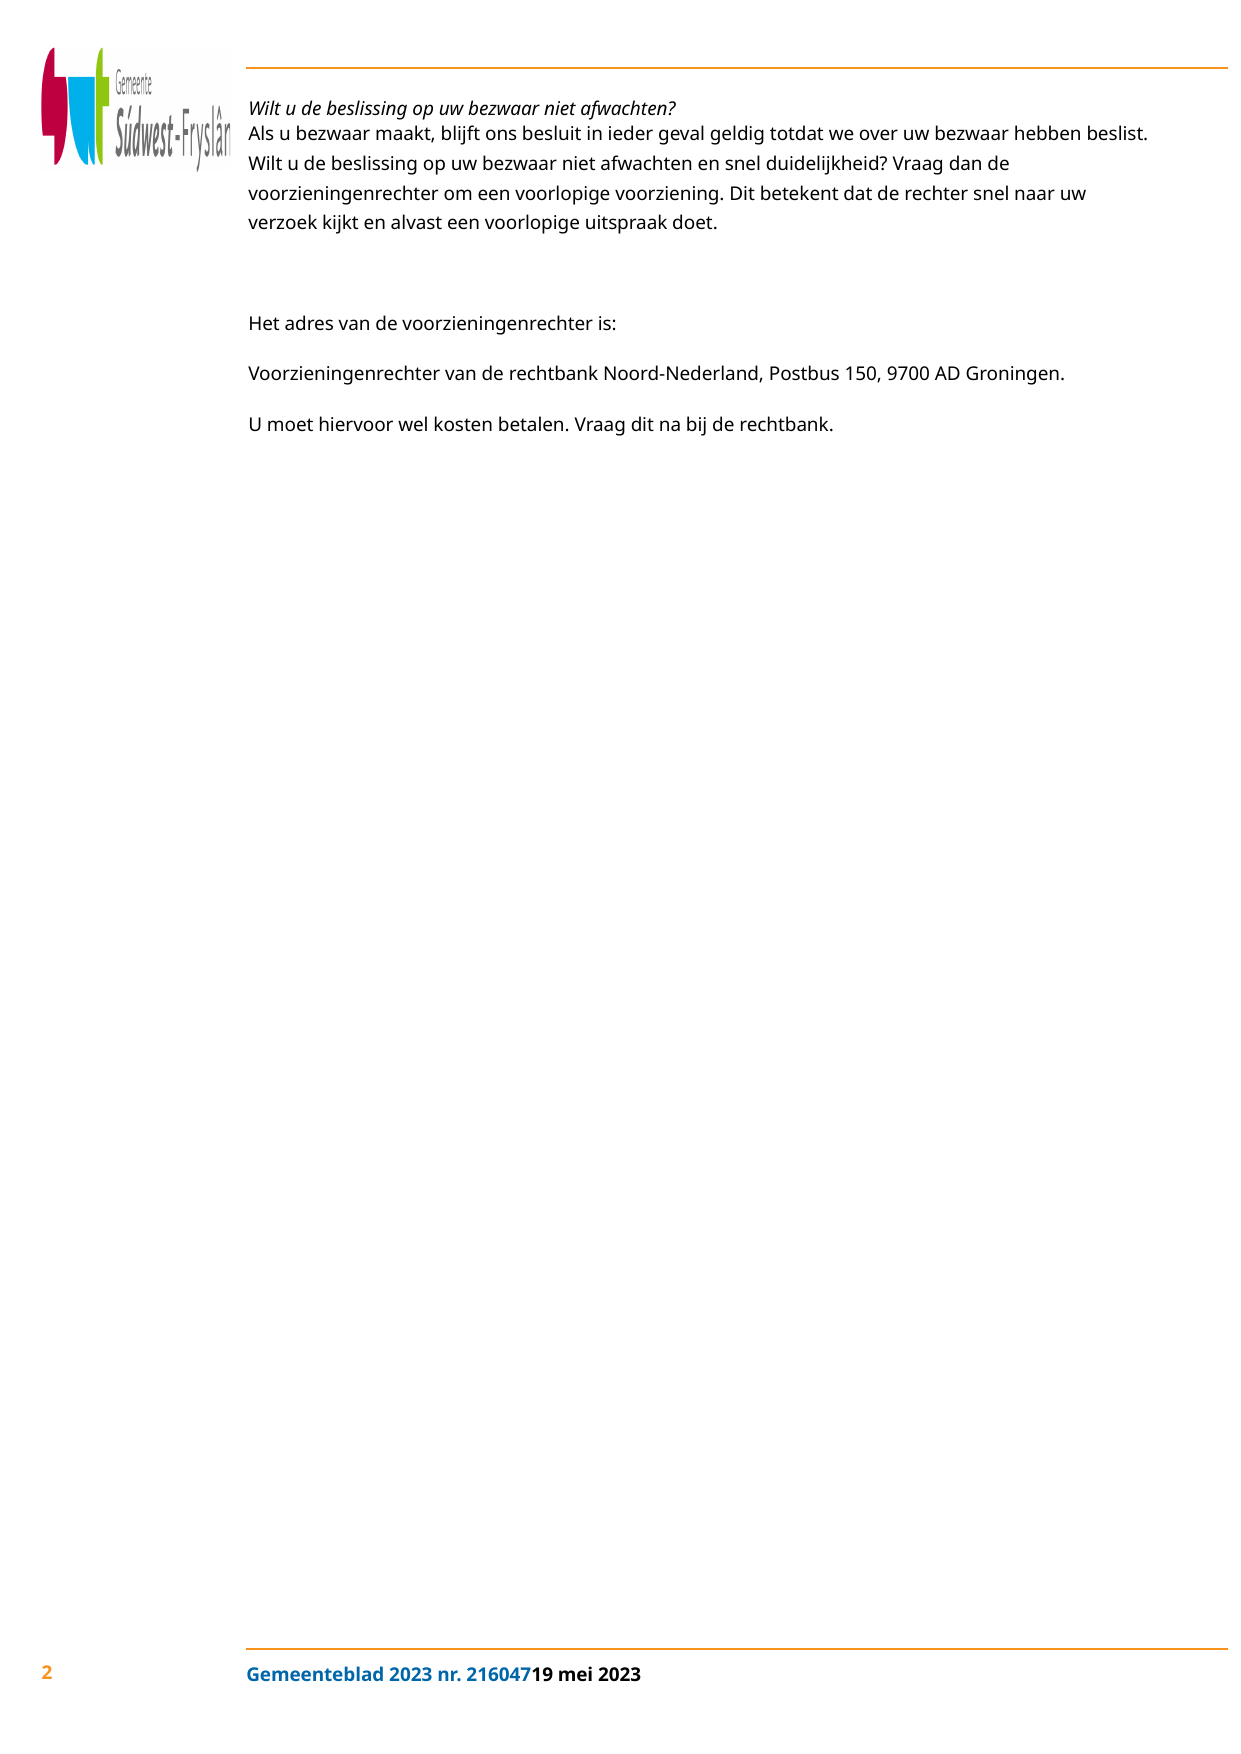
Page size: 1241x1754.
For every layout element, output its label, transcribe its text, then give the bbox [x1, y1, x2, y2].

text Wilt u de beslissing op uw bezwaar niet afwachten? [248, 95, 1152, 121]
text Voorzieningenrechter van de rechtbank Noord-Nederland, Postbus 150, 9700 AD Groningen. [248, 361, 1152, 386]
text Het adres van de voorzieningenrechter is: [248, 310, 1152, 336]
picture [41, 47, 231, 172]
text Als u bezwaar maakt, blijft ons besluit in ieder geval geldig totdat we over uw bezwaar hebben beslist. Wilt u de beslissing op uw bezwaar niet afwachten en snel duidelijkheid? Vraag dan de voorzieningenrechter om een voorlopige voorziening. Dit betekent dat de rechter snel naar uw verzoek kijkt en alvast een voorlopige uitspraak doet. [248, 121, 1152, 235]
text U moet hiervoor wel kosten betalen. Vraag dit na bij de rechtbank. [248, 411, 1152, 437]
